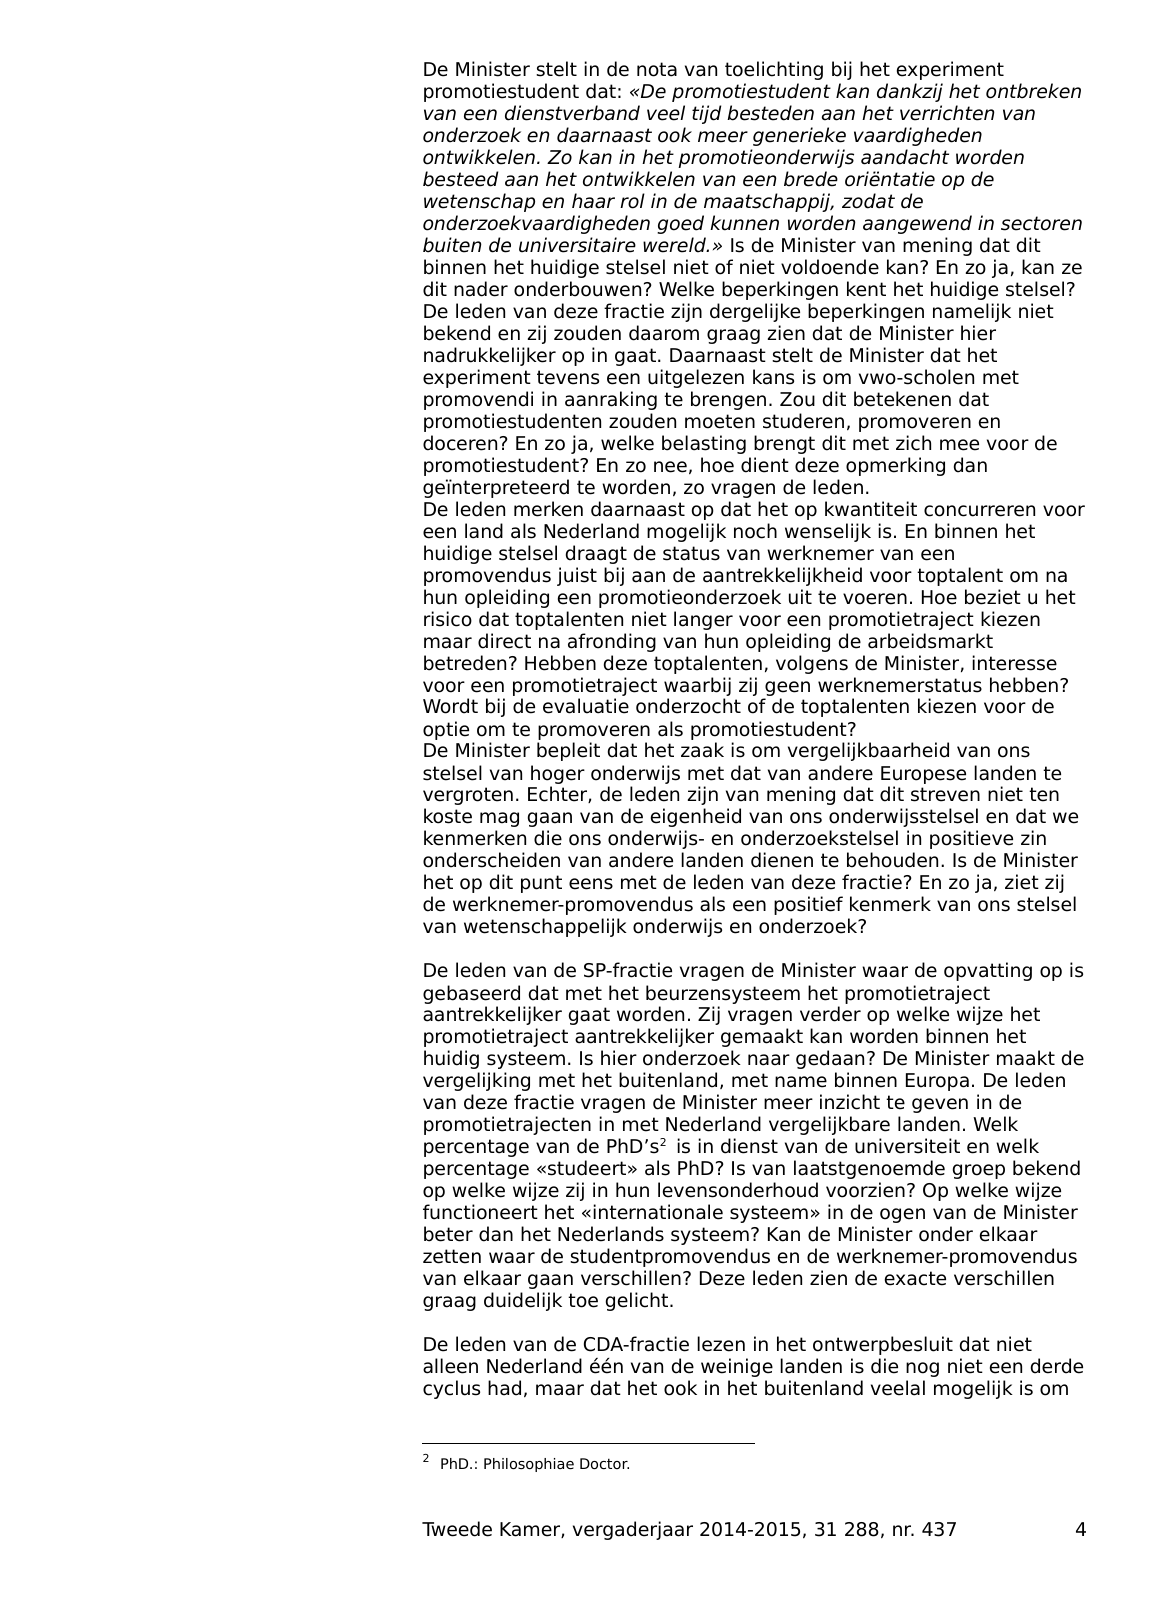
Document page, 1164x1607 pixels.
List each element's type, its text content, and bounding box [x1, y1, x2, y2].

text De Minister stelt in de nota van toelichting bij het experiment promotiestudent dat: «De promotiestudent kan dankzij het ontbreken van een dienstverband veel tijd besteden aan het verrichten van onderzoek en daarnaast ook meer generieke vaardigheden ontwikkelen. Zo kan in het promotieonderwijs aandacht worden besteed aan het ontwikkelen van een brede oriëntatie op de wetenschap en haar rol in de maatschappij, zodat de onderzoekvaardigheden goed kunnen worden aangewend in sectoren buiten de universitaire wereld.» Is de Minister van mening dat dit binnen het huidige stelsel niet of niet voldoende kan? En zo ja, kan ze dit nader onderbouwen? Welke beperkingen kent het huidige stelsel? De leden van deze fractie zijn dergelijke beperkingen namelijk niet bekend en zij zouden daarom graag zien dat de Minister hier nadrukkelijker op in gaat. Daarnaast stelt de Minister dat het experiment tevens een uitgelezen kans is om vwo-scholen met promovendi in aanraking te brengen. Zou dit betekenen dat promotiestudenten zouden moeten studeren, promoveren en doceren? En zo ja, welke belasting brengt dit met zich mee voor de promotiestudent? En zo nee, hoe dient deze opmerking dan geïnterpreteerd te worden, zo vragen de leden. [422, 59, 1087, 499]
text De leden van de SP-fractie vragen de Minister waar de opvatting op is gebaseerd dat met het beurzensysteem het promotietraject aantrekkelijker gaat worden. Zij vragen verder op welke wijze het promotietraject aantrekkelijker gemaakt kan worden binnen het huidig systeem. Is hier onderzoek naar gedaan? De Minister maakt de vergelijking met het buitenland, met name binnen Europa. De leden van deze fractie vragen de Minister meer inzicht te geven in de promotietrajecten in met Nederland vergelijkbare landen. Welk percentage van de PhD’s is in dienst van de universiteit en welk percentage «studeert» als PhD? Is van laatstgenoemde groep bekend op welke wijze zij in hun levensonderhoud voorzien? Op welke wijze functioneert het «internationale systeem» in de ogen van de Minister beter dan het Nederlands systeem? Kan de Minister onder elkaar zetten waar de studentpromovendus en de werknemer-promovendus van elkaar gaan verschillen? Deze leden zien de exacte verschillen graag duidelijk toe gelicht. [422, 960, 1087, 1312]
text De leden merken daarnaast op dat het op kwantiteit concurreren voor een land als Nederland mogelijk noch wenselijk is. En binnen het huidige stelsel draagt de status van werknemer van een promovendus juist bij aan de aantrekkelijkheid voor toptalent om na hun opleiding een promotieonderzoek uit te voeren. Hoe beziet u het risico dat toptalenten niet langer voor een promotietraject kiezen maar direct na afronding van hun opleiding de arbeidsmarkt betreden? Hebben deze toptalenten, volgens de Minister, interesse voor een promotietraject waarbij zij geen werknemerstatus hebben? Wordt bij de evaluatie onderzocht of de toptalenten kiezen voor de optie om te promoveren als promotiestudent? [422, 499, 1087, 740]
text De leden van de CDA-fractie lezen in het ontwerpbesluit dat niet alleen Nederland één van de weinige landen is die nog niet een derde cyclus had, maar dat het ook in het buitenland veelal mogelijk is om [422, 1334, 1087, 1400]
text PhD.: Philosophiae Doctor. [422, 1452, 1087, 1474]
text De Minister bepleit dat het zaak is om vergelijkbaarheid van ons stelsel van hoger onderwijs met dat van andere Europese landen te vergroten. Echter, de leden zijn van mening dat dit streven niet ten koste mag gaan van de eigenheid van ons onderwijsstelsel en dat we kenmerken die ons onderwijs- en onderzoekstelsel in positieve zin onderscheiden van andere landen dienen te behouden. Is de Minister het op dit punt eens met de leden van deze fractie? En zo ja, ziet zij de werknemer-promovendus als een positief kenmerk van ons stelsel van wetenschappelijk onderwijs en onderzoek? [422, 740, 1087, 938]
